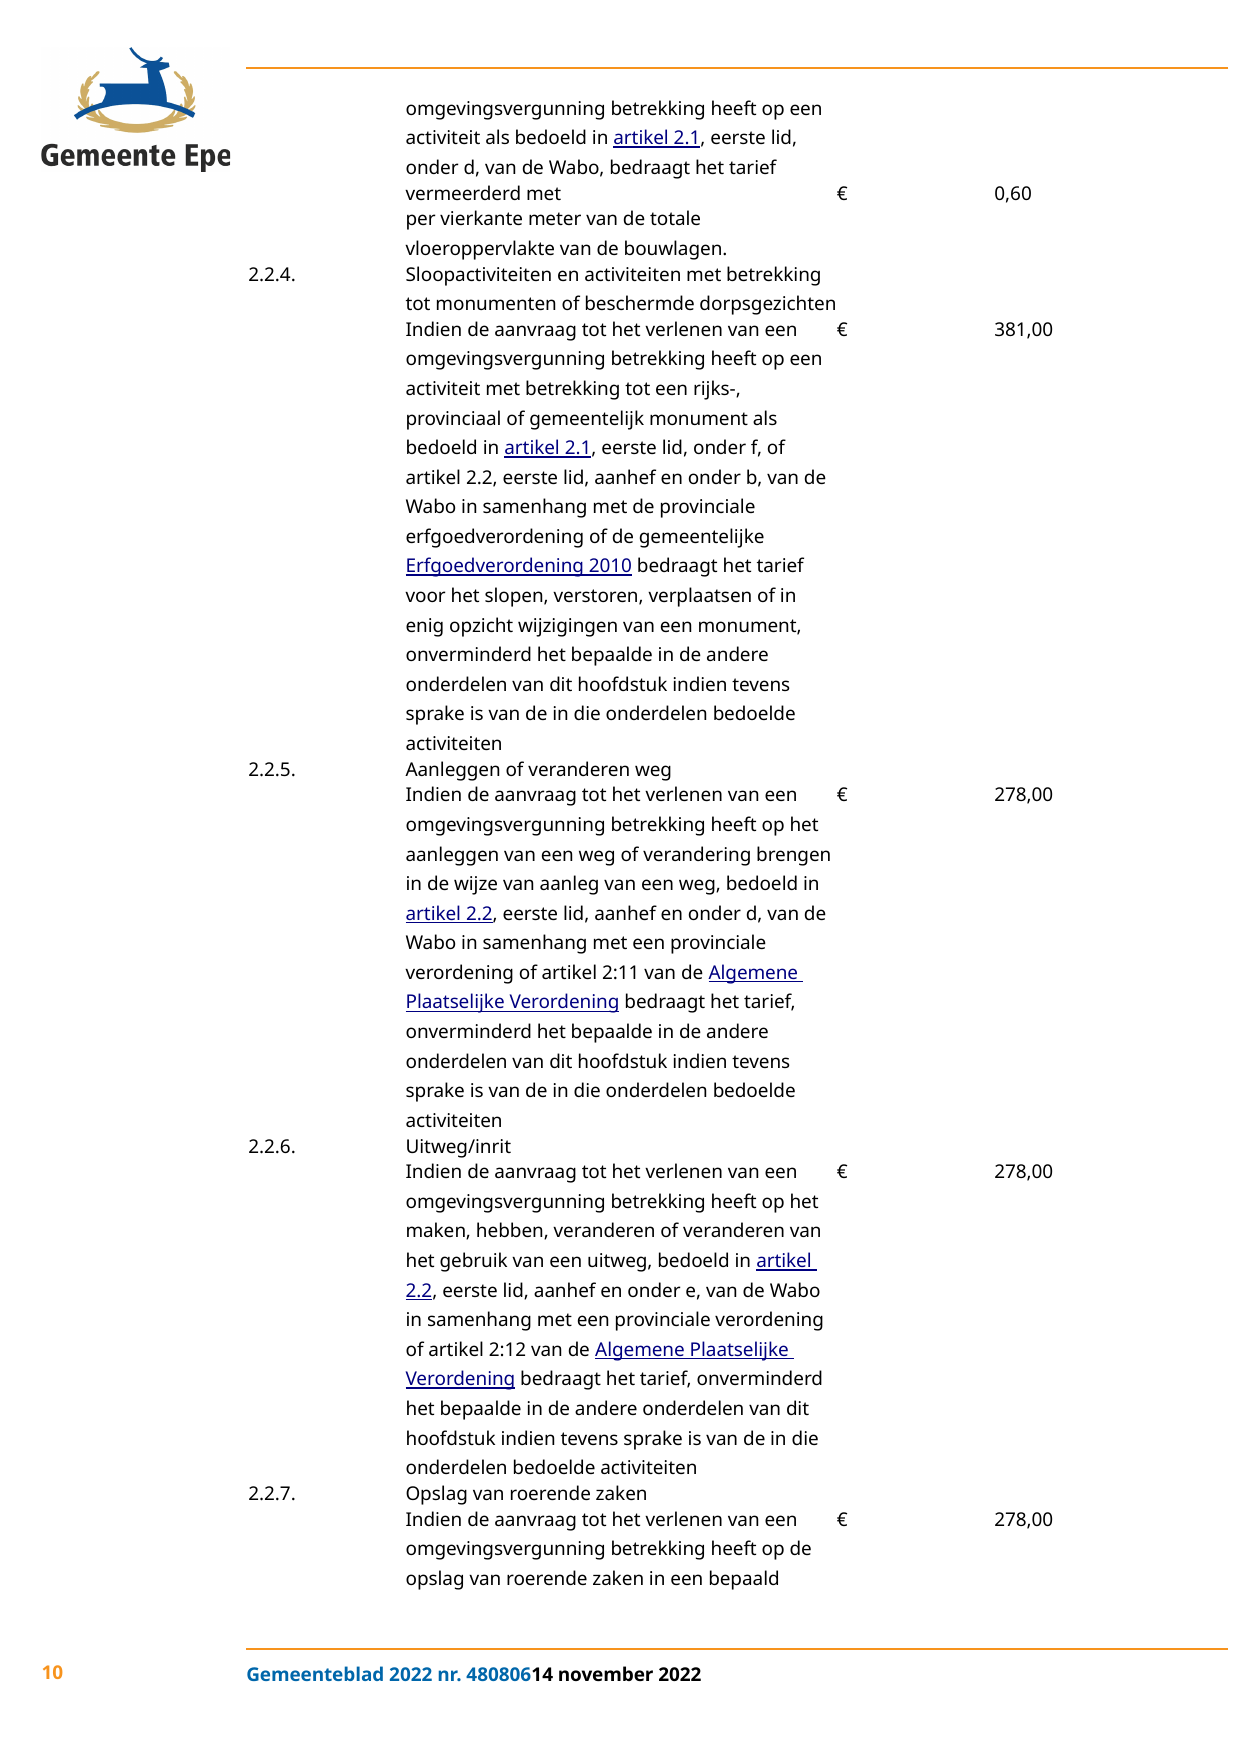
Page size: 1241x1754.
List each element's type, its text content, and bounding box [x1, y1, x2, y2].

table_cell [994, 205, 1152, 261]
table_cell € [837, 782, 994, 1133]
table_cell Indien de aanvraag tot het verlenen van een omgevingsvergunning betrekking heeft op een activiteit met betrekking tot een rijks-, provinciaal of gemeentelijk monument als bedoeld in artikel 2.1, eerste lid, onder f, of artikel 2.2, eerste lid, aanhef en onder b, van de Wabo in samenhang met de provinciale erfgoedverordening of de gemeentelijke Erfgoedverordening 2010 bedraagt het tarief voor het slopen, verstoren, verplaatsen of in enig opzicht wijzigingen van een monument, onverminderd het bepaalde in de andere onderdelen van dit hoofdstuk indien tevens sprake is van de in die onderdelen bedoelde activiteiten [405, 316, 837, 756]
table_cell 381,00 [994, 316, 1152, 756]
table_cell [837, 205, 994, 261]
table_cell [248, 316, 405, 756]
table_cell [837, 1480, 994, 1506]
table_cell [248, 95, 405, 180]
table_cell [837, 756, 994, 782]
table_cell omgevingsvergunning betrekking heeft op een activiteit als bedoeld in artikel 2.1, eerste lid, onder d, van de Wabo, bedraagt het tarief [405, 95, 837, 180]
table_cell Indien de aanvraag tot het verlenen van een omgevingsvergunning betrekking heeft op het aanleggen van een weg of verandering brengen in de wijze van aanleg van een weg, bedoeld in artikel 2.2, eerste lid, aanhef en onder d, van de Wabo in samenhang met een provinciale verordening of artikel 2:11 van de Algemene Plaatselijke Verordening bedraagt het tarief, onverminderd het bepaalde in de andere onderdelen van dit hoofdstuk indien tevens sprake is van de in die onderdelen bedoelde activiteiten [405, 782, 837, 1133]
table_cell Uitweg/inrit [405, 1133, 837, 1158]
table_cell [994, 261, 1152, 316]
table_cell 278,00 [994, 1506, 1152, 1591]
table_cell 278,00 [994, 782, 1152, 1133]
table_cell [248, 1506, 405, 1591]
table_cell [248, 180, 405, 205]
table_cell 2.2.7. [248, 1480, 405, 1506]
table_cell [248, 782, 405, 1133]
table_cell Indien de aanvraag tot het verlenen van een omgevingsvergunning betrekking heeft op de opslag van roerende zaken in een bepaald [405, 1506, 837, 1591]
table_cell 0,60 [994, 180, 1152, 205]
table_cell [248, 205, 405, 261]
table_cell [994, 1133, 1152, 1158]
table_cell € [837, 180, 994, 205]
table_cell 2.2.6. [248, 1133, 405, 1158]
table_cell € [837, 1506, 994, 1591]
table_cell [837, 1133, 994, 1158]
table_cell Opslag van roerende zaken [405, 1480, 837, 1506]
table_cell Aanleggen of veranderen weg [405, 756, 837, 782]
table_cell 2.2.4. [248, 261, 405, 316]
table_cell [994, 1480, 1152, 1506]
table_cell 278,00 [994, 1159, 1152, 1480]
table_cell € [837, 316, 994, 756]
table_cell [837, 261, 994, 316]
table_cell vermeerderd met [405, 180, 837, 205]
table_cell Indien de aanvraag tot het verlenen van een omgevingsvergunning betrekking heeft op het maken, hebben, veranderen of veranderen van het gebruik van een uitweg, bedoeld in artikel 2.2, eerste lid, aanhef en onder e, van de Wabo in samenhang met een provinciale verordening of artikel 2:12 van de Algemene Plaatselijke Verordening bedraagt het tarief, onverminderd het bepaalde in de andere onderdelen van dit hoofdstuk indien tevens sprake is van de in die onderdelen bedoelde activiteiten [405, 1159, 837, 1480]
table_cell € [837, 1159, 994, 1480]
picture [41, 47, 231, 172]
table_cell [994, 756, 1152, 782]
table_cell [837, 95, 994, 180]
table_cell per vierkante meter van de totale vloeroppervlakte van de bouwlagen. [405, 205, 837, 261]
table_cell Sloopactiviteiten en activiteiten met betrekking tot monumenten of beschermde dorpsgezichten [405, 261, 837, 316]
table_cell [994, 95, 1152, 180]
table_cell 2.2.5. [248, 756, 405, 782]
table_cell [248, 1159, 405, 1480]
